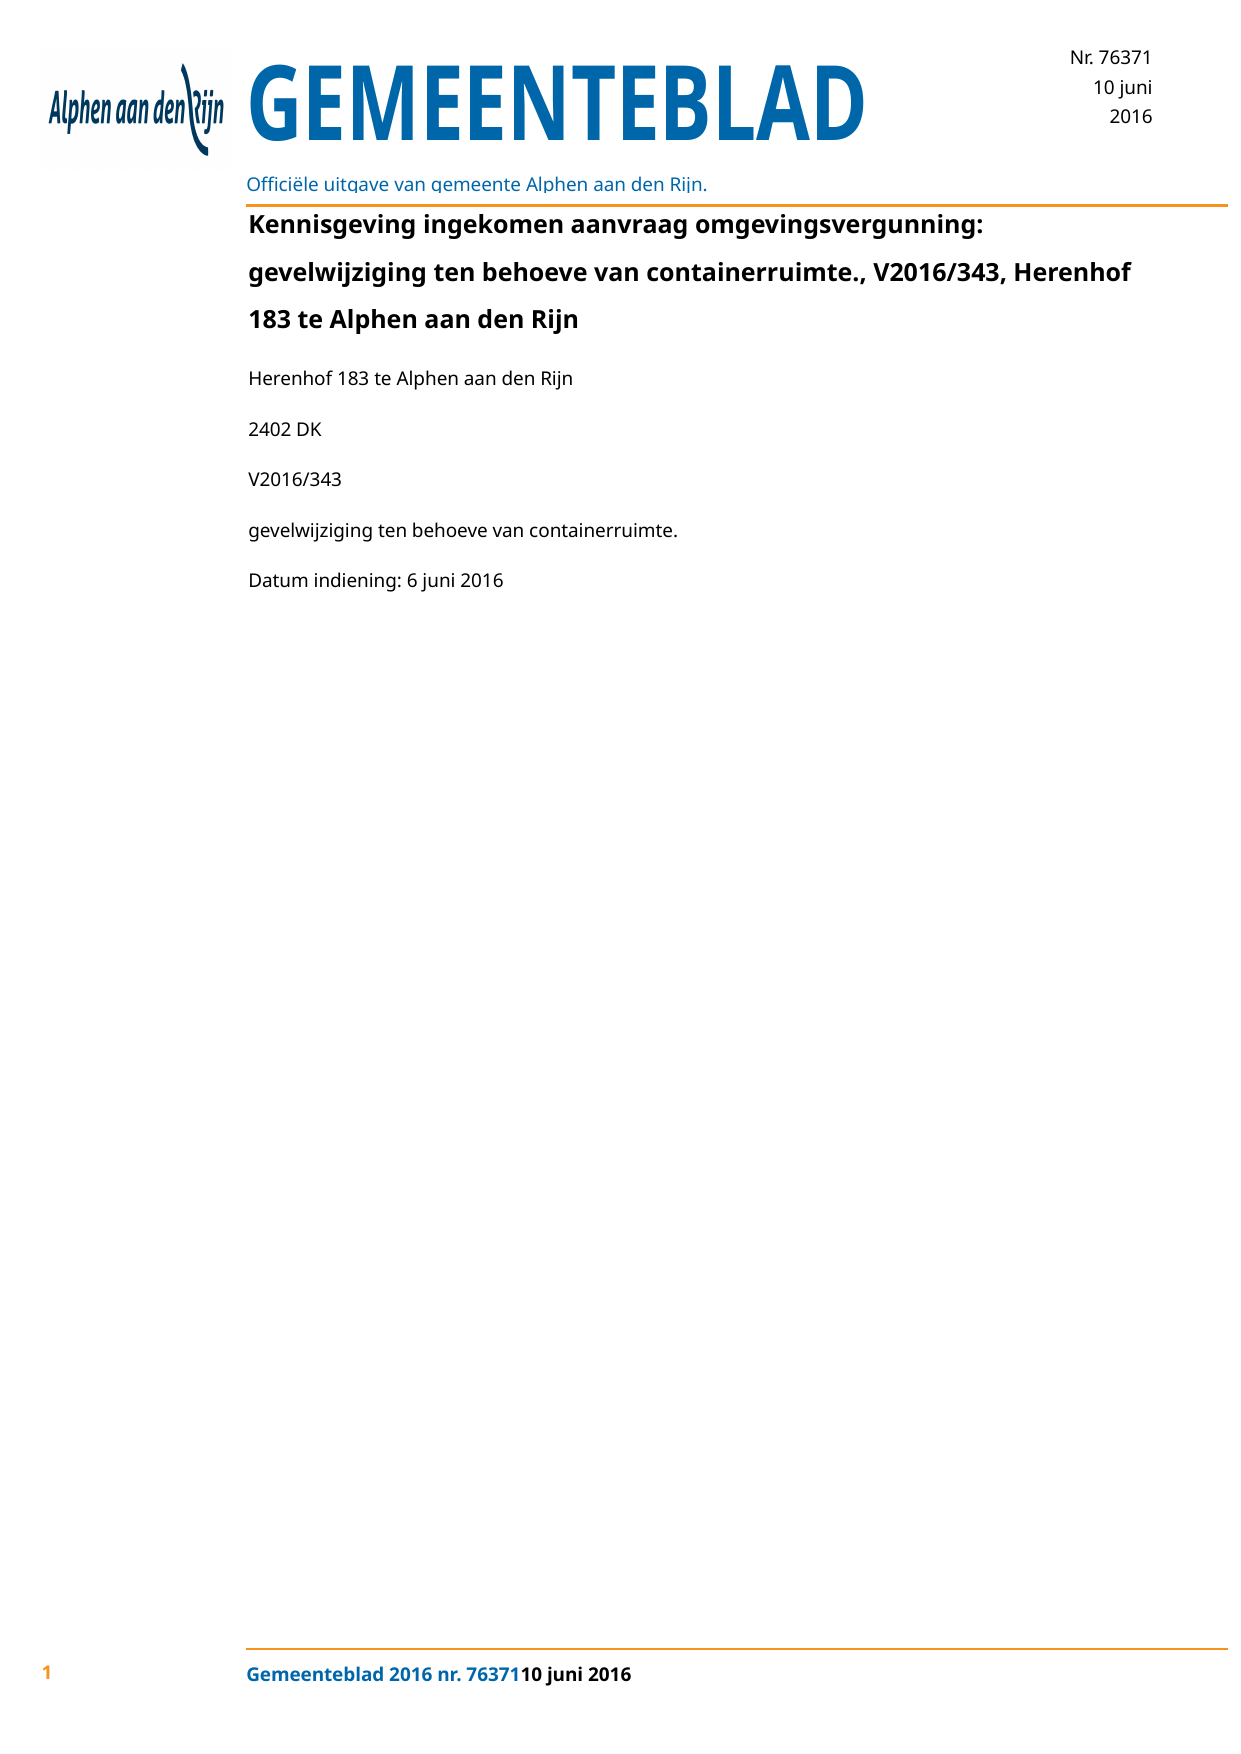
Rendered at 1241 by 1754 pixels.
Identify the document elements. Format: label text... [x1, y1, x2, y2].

text Datum indiening: 6 juni 2016 [248, 567, 1152, 593]
text Kennisgeving ingekomen aanvraag omgevingsvergunning: gevelwijziging ten behoeve van containerruimte., V2016/343, Herenhof 183 te Alphen aan den Rijn [248, 207, 1152, 336]
text gevelwijziging ten behoeve van containerruimte. [248, 517, 1152, 542]
text 2402 DK [248, 416, 1152, 442]
picture [41, 47, 231, 172]
text Herenhof 183 te Alphen aan den Rijn [248, 366, 1152, 391]
text V2016/343 [248, 466, 1152, 492]
